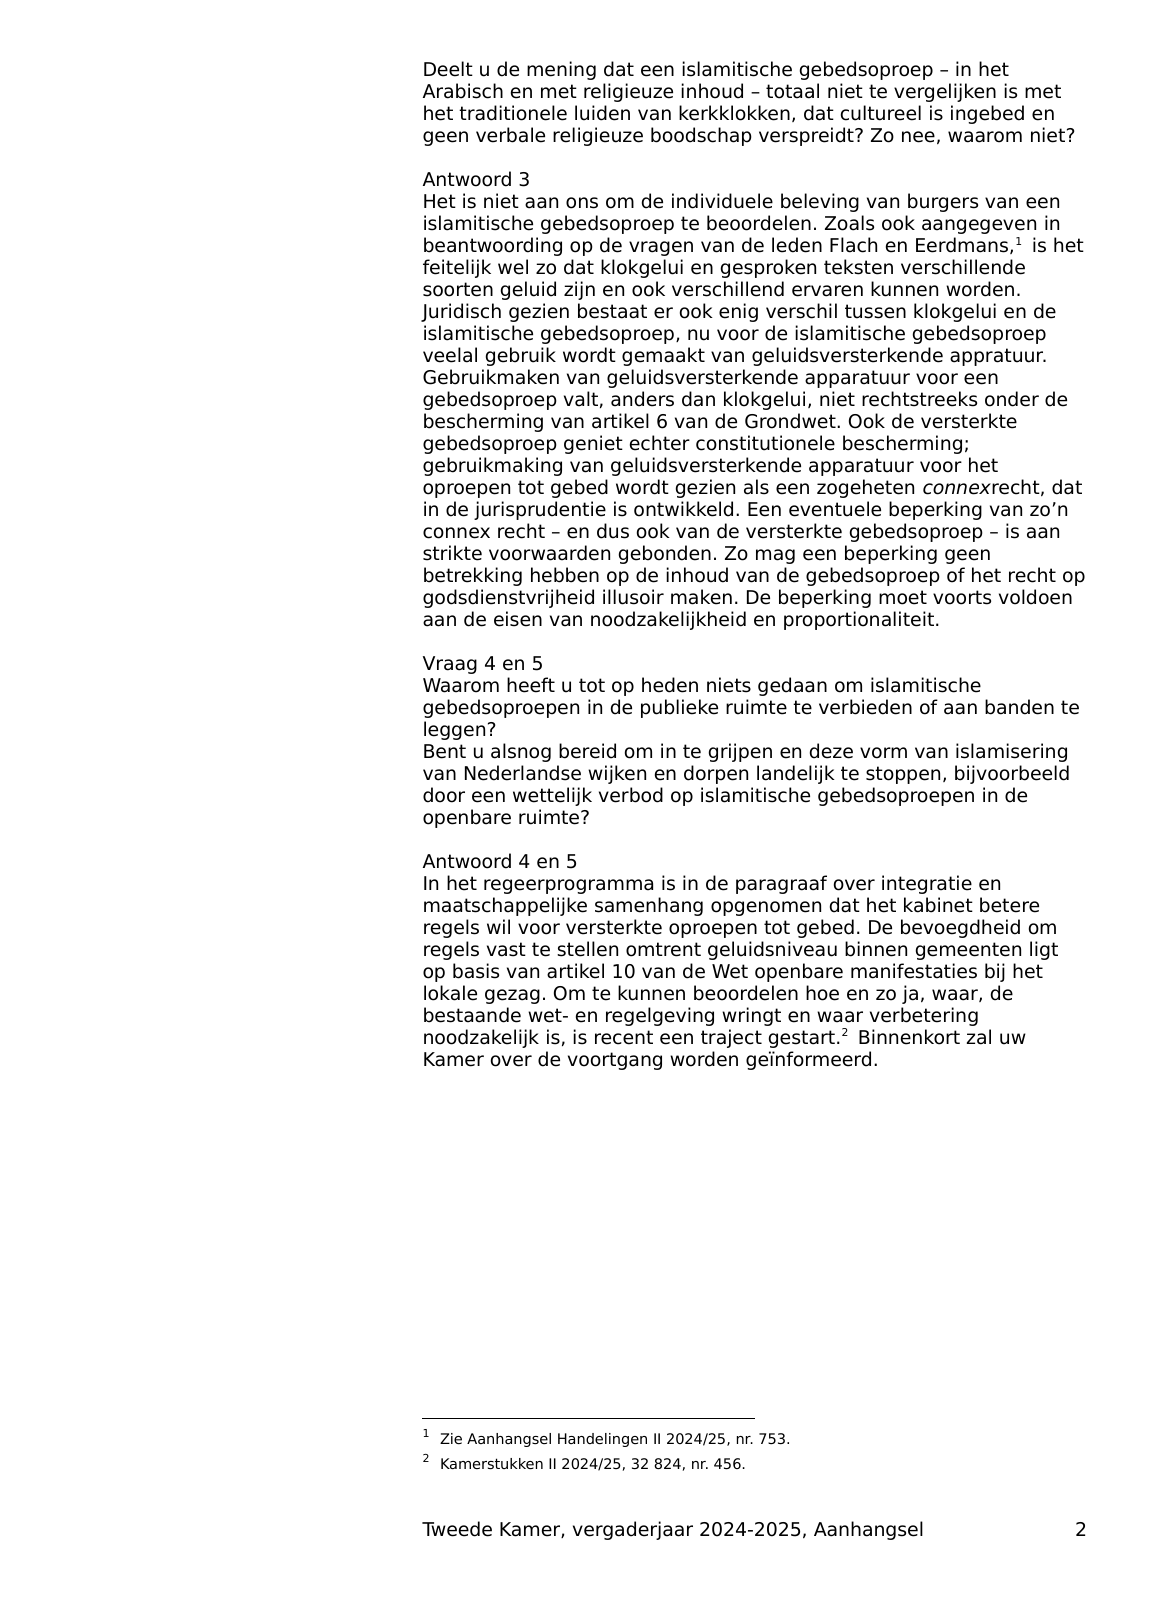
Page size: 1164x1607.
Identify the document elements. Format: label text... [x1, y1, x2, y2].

text Het is niet aan ons om de individuele beleving van burgers van een islamitische gebedsoproep te beoordelen. Zoals ook aangegeven in beantwoording op de vragen van de leden Flach en Eerdmans, is het feitelijk wel zo dat klokgelui en gesproken teksten verschillende soorten geluid zijn en ook verschillend ervaren kunnen worden. Juridisch gezien bestaat er ook enig verschil tussen klokgelui en de islamitische gebedsoproep, nu voor de islamitische gebedsoproep veelal gebruik wordt gemaakt van geluidsversterkende appratuur. Gebruikmaken van geluidsversterkende apparatuur voor een gebedsoproep valt, anders dan klokgelui, niet rechtstreeks onder de bescherming van artikel 6 van de Grondwet. Ook de versterkte gebedsoproep geniet echter constitutionele bescherming; gebruikmaking van geluidsversterkende apparatuur voor het oproepen tot gebed wordt gezien als een zogeheten connexrecht, dat in de jurisprudentie is ontwikkeld. Een eventuele beperking van zo’n connex recht – en dus ook van de versterkte gebedsoproep – is aan strikte voorwaarden gebonden. Zo mag een beperking geen betrekking hebben op de inhoud van de gebedsoproep of het recht op godsdienstvrijheid illusoir maken. De beperking moet voorts voldoen aan de eisen van noodzakelijkheid en proportionaliteit. [422, 191, 1087, 631]
text Antwoord 4 en 5 [422, 851, 1087, 873]
text Deelt u de mening dat een islamitische gebedsoproep – in het Arabisch en met religieuze inhoud – totaal niet te vergelijken is met het traditionele luiden van kerkklokken, dat cultureel is ingebed en geen verbale religieuze boodschap verspreidt? Zo nee, waarom niet? [422, 59, 1087, 147]
text Bent u alsnog bereid om in te grijpen en deze vorm van islamisering van Nederlandse wijken en dorpen landelijk te stoppen, bijvoorbeeld door een wettelijk verbod op islamitische gebedsoproepen in de openbare ruimte? [422, 741, 1087, 829]
text Zie Aanhangsel Handelingen II 2024/25, nr. 753. [422, 1427, 1087, 1449]
text Antwoord 3 [422, 169, 1087, 191]
text Kamerstukken II 2024/25, 32 824, nr. 456. [422, 1452, 1087, 1474]
text Vraag 4 en 5 [422, 653, 1087, 675]
text In het regeerprogramma is in de paragraaf over integratie en maatschappelijke samenhang opgenomen dat het kabinet betere regels wil voor versterkte oproepen tot gebed. De bevoegdheid om regels vast te stellen omtrent geluidsniveau binnen gemeenten ligt op basis van artikel 10 van de Wet openbare manifestaties bij het lokale gezag. Om te kunnen beoordelen hoe en zo ja, waar, de bestaande wet- en regelgeving wringt en waar verbetering noodzakelijk is, is recent een traject gestart. Binnenkort zal uw Kamer over de voortgang worden geïnformeerd. [422, 873, 1087, 1071]
text Waarom heeft u tot op heden niets gedaan om islamitische gebedsoproepen in de publieke ruimte te verbieden of aan banden te leggen? [422, 675, 1087, 741]
